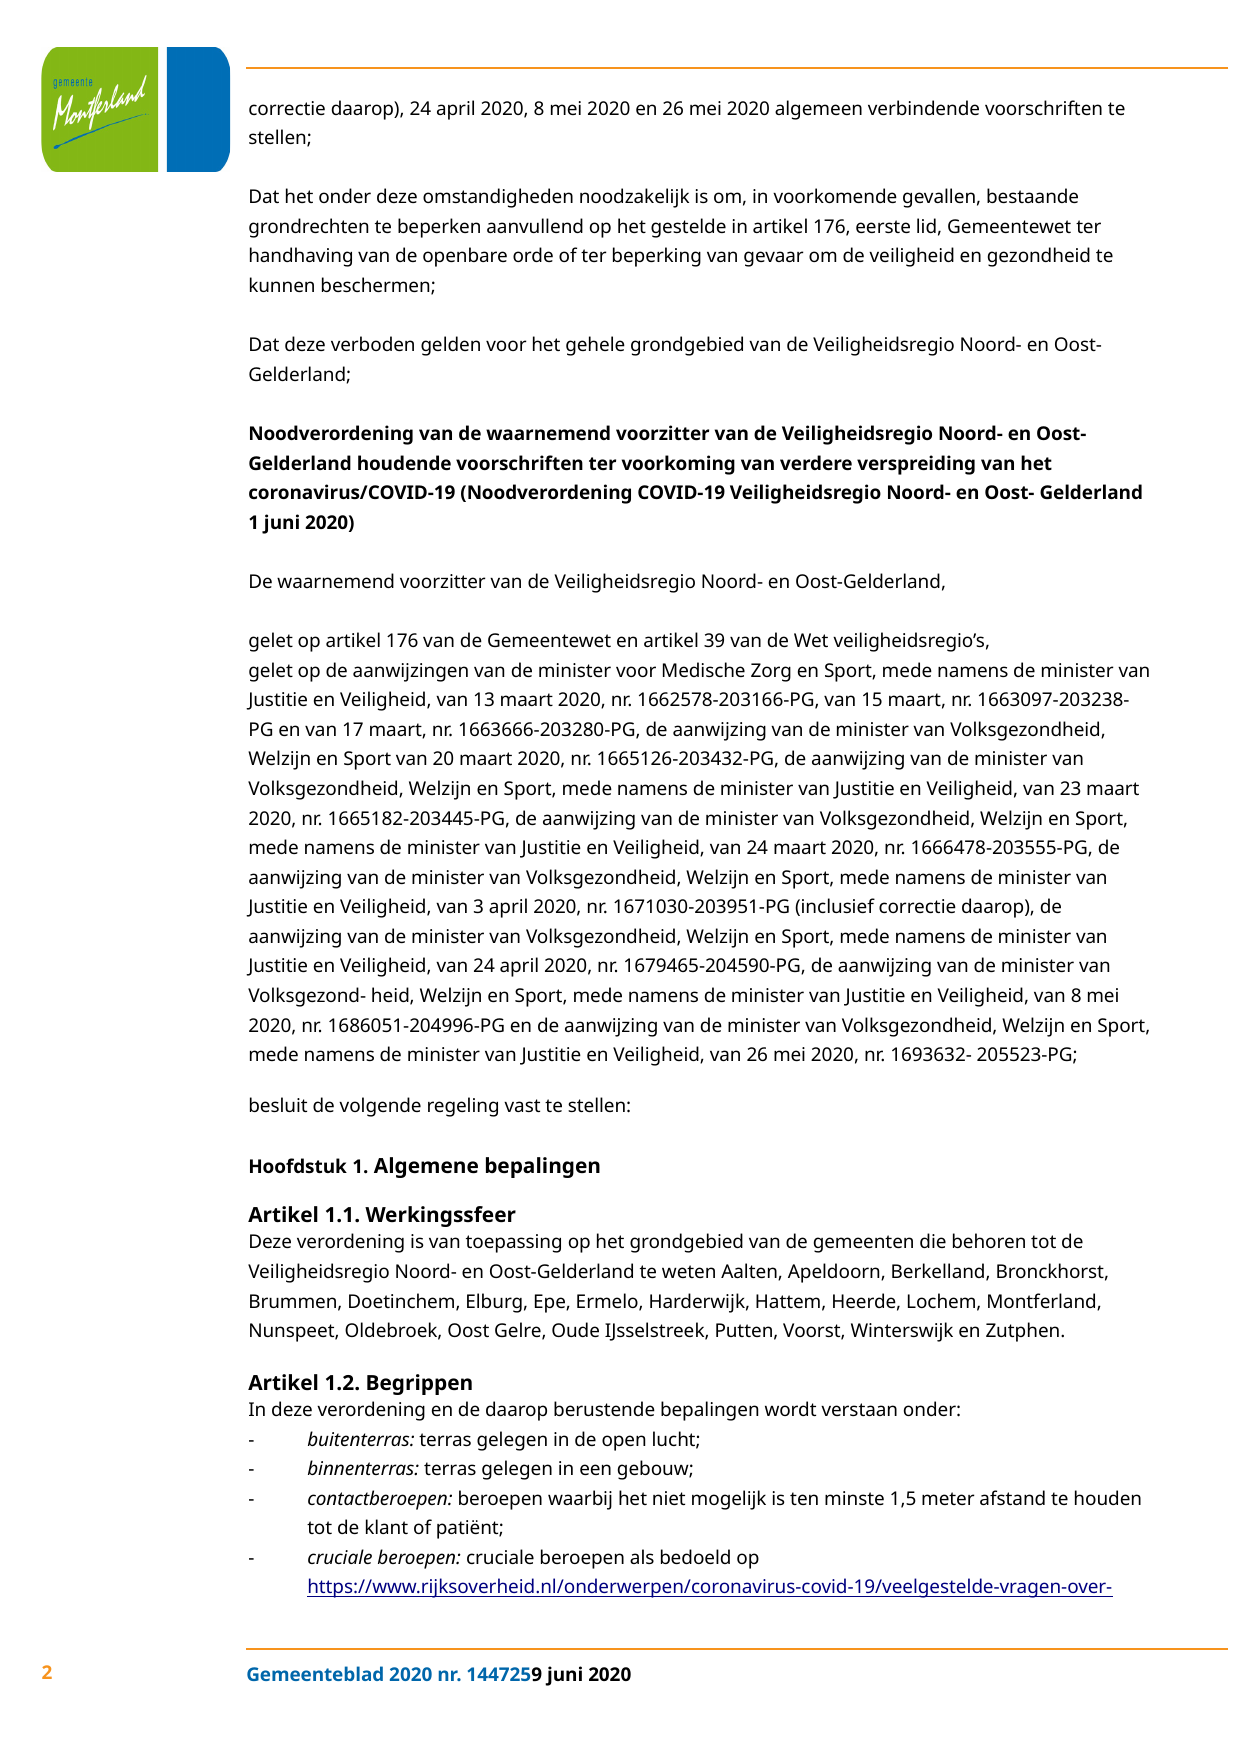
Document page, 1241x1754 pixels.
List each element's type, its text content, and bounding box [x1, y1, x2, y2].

text In deze verordening en de daarop berustende bepalingen wordt verstaan onder: [248, 1396, 1152, 1422]
text Noodverordening van de waarnemend voorzitter van de Veiligheidsregio Noord- en Oost-Gelderland houdende voorschriften ter voorkoming van verdere verspreiding van het coronavirus/COVID-19 (Noodverordening COVID-19 Veiligheidsregio Noord- en Oost- Gelderland 1 juni 2020) [248, 420, 1152, 535]
text Deze verordening is van toepassing op het grondgebied van de gemeenten die behoren tot de Veiligheidsregio Noord- en Oost-Gelderland te weten Aalten, Apeldoorn, Berkelland, Bronckhorst, Brummen, Doetinchem, Elburg, Epe, Ermelo, Harderwijk, Hattem, Heerde, Lochem, Montferland, Nunspeet, Oldebroek, Oost Gelre, Oude IJsselstreek, Putten, Voorst, Winterswijk en Zutphen. [248, 1229, 1152, 1343]
text besluit de volgende regeling vast te stellen: [248, 1092, 1152, 1117]
text gelet op de aanwijzingen van de minister voor Medische Zorg en Sport, mede namens de minister van Justitie en Veiligheid, van 13 maart 2020, nr. 1662578-203166-PG, van 15 maart, nr. 1663097-203238-PG en van 17 maart, nr. 1663666-203280-PG, de aanwijzing van de minister van Volksgezondheid, Welzijn en Sport van 20 maart 2020, nr. 1665126-203432-PG, de aanwijzing van de minister van Volksgezondheid, Welzijn en Sport, mede namens de minister van Justitie en Veiligheid, van 23 maart 2020, nr. 1665182-203445-PG, de aanwijzing van de minister van Volksgezondheid, Welzijn en Sport, mede namens de minister van Justitie en Veiligheid, van 24 maart 2020, nr. 1666478-203555-PG, de aanwijzing van de minister van Volksgezondheid, Welzijn en Sport, mede namens de minister van Justitie en Veiligheid, van 3 april 2020, nr. 1671030-203951-PG (inclusief correctie daarop), de aanwijzing van de minister van Volksgezondheid, Welzijn en Sport, mede namens de minister van Justitie en Veiligheid, van 24 april 2020, nr. 1679465-204590-PG, de aanwijzing van de minister van Volksgezond- heid, Welzijn en Sport, mede namens de minister van Justitie en Veiligheid, van 8 mei 2020, nr. 1686051-204996-PG en de aanwijzing van de minister van Volksgezondheid, Welzijn en Sport, mede namens de minister van Justitie en Veiligheid, van 26 mei 2020, nr. 1693632- 205523-PG; [248, 657, 1152, 1067]
list cruciale beroepen: cruciale beroepen als bedoeld op https://www.rijksoverheid.nl/onderwerpen/coronavirus-covid-19/veelgestelde-vragen-over- [248, 1544, 1152, 1599]
text Artikel 1.1. Werkingssfeer [248, 1200, 1152, 1229]
picture [41, 47, 231, 172]
list binnenterras: terras gelegen in een gebouw; [248, 1455, 1152, 1481]
text Dat het onder deze omstandigheden noodzakelijk is om, in voorkomende gevallen, bestaande grondrechten te beperken aanvullend op het gestelde in artikel 176, eerste lid, Gemeentewet ter handhaving van de openbare orde of ter beperking van gevaar om de veiligheid en gezondheid te kunnen beschermen; [248, 183, 1152, 298]
text De waarnemend voorzitter van de Veiligheidsregio Noord- en Oost-Gelderland, [248, 568, 1152, 594]
text Dat deze verboden gelden voor het gehele grondgebied van de Veiligheidsregio Noord- en Oost-Gelderland; [248, 331, 1152, 387]
text Hoofdstuk 1. Algemene bepalingen [248, 1151, 1152, 1179]
text correctie daarop), 24 april 2020, 8 mei 2020 en 26 mei 2020 algemeen verbindende voorschriften te stellen; [248, 95, 1152, 150]
list contactberoepen: beroepen waarbij het niet mogelijk is ten minste 1,5 meter afstand te houden tot de klant of patiënt; [248, 1485, 1152, 1540]
text Artikel 1.2. Begrippen [248, 1368, 1152, 1396]
text gelet op artikel 176 van de Gemeentewet en artikel 39 van de Wet veiligheidsregio’s, [248, 627, 1152, 653]
list buitenterras: terras gelegen in de open lucht; [248, 1426, 1152, 1452]
